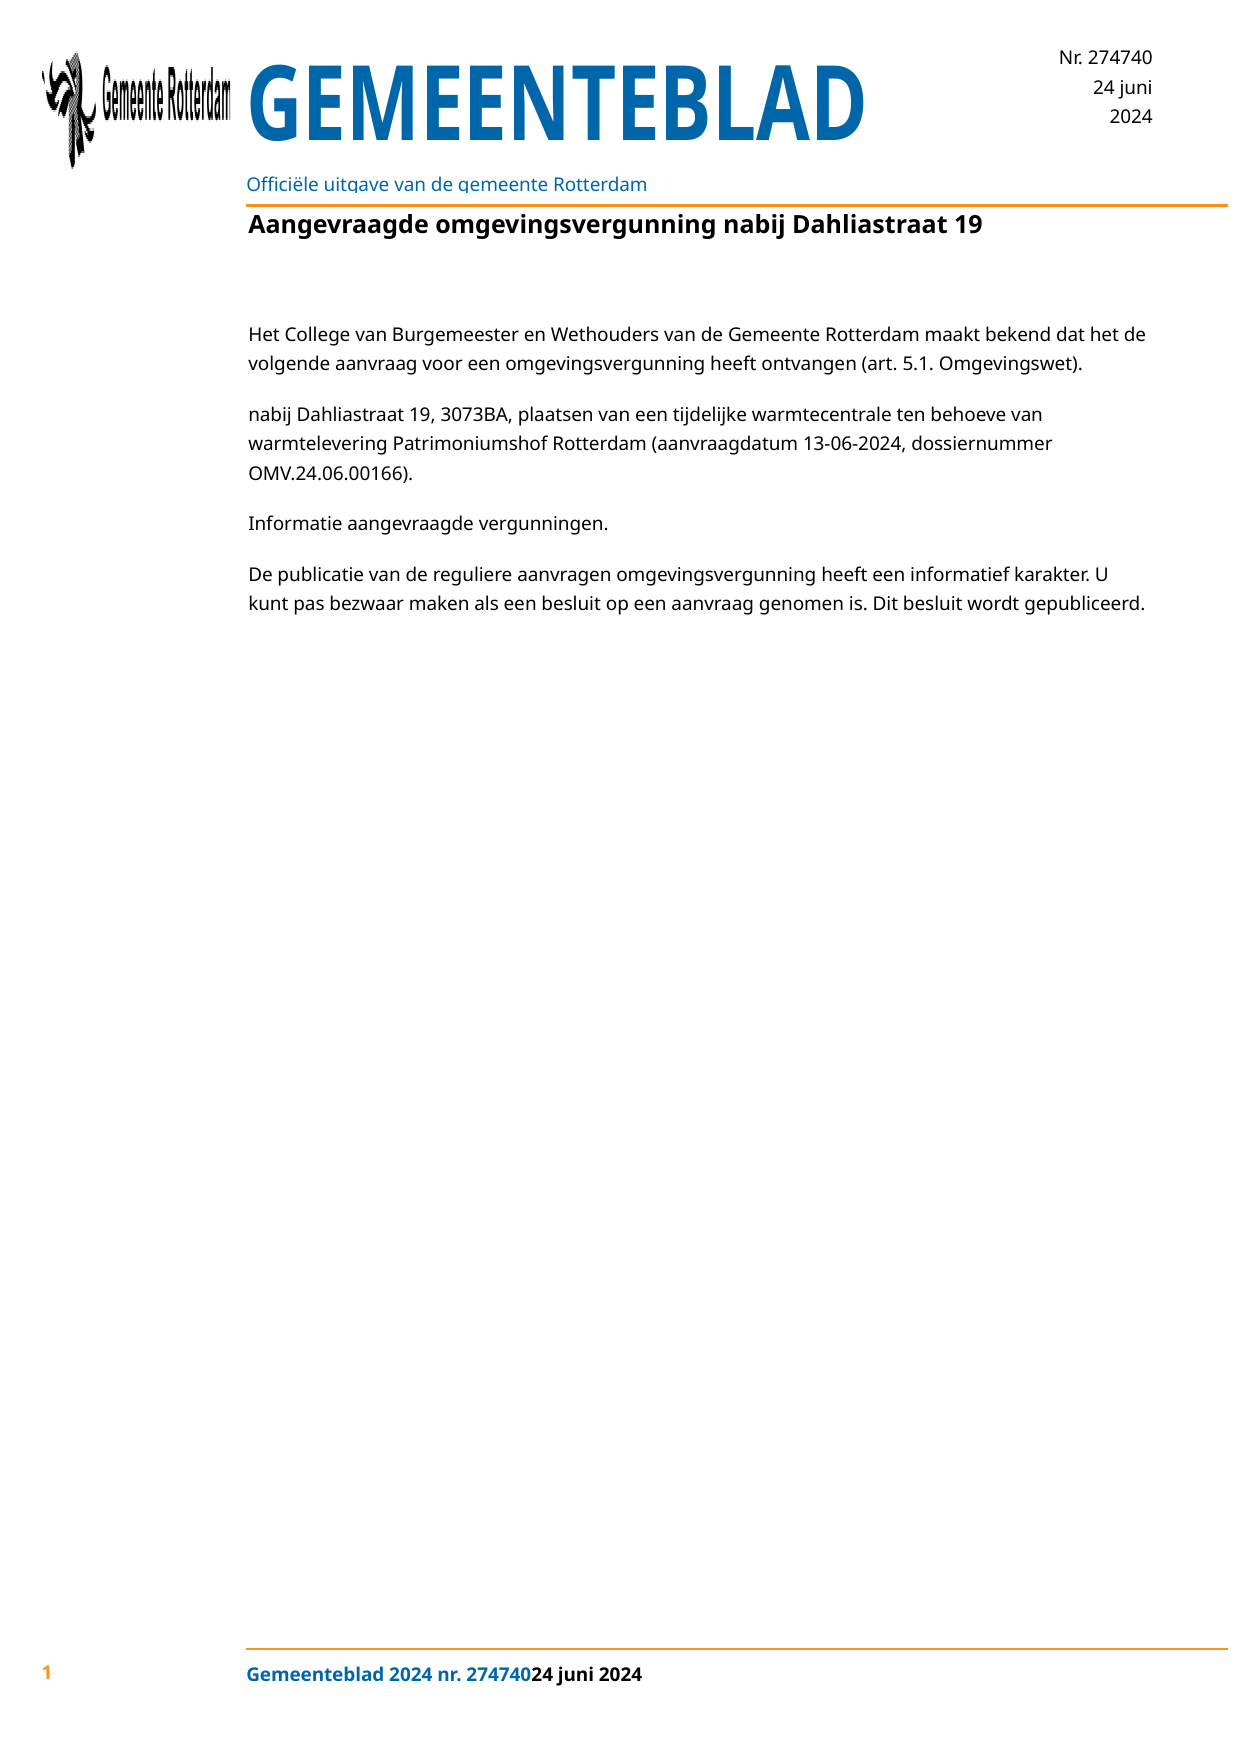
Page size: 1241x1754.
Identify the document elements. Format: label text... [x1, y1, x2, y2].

picture [41, 47, 231, 172]
text Informatie aangevraagde vergunningen. [248, 510, 1152, 536]
text De publicatie van de reguliere aanvragen omgevingsvergunning heeft een informatief karakter. U kunt pas bezwaar maken als een besluit op een aanvraag genomen is. Dit besluit wordt gepubliceerd. [248, 561, 1152, 616]
text Het College van Burgemeester en Wethouders van de Gemeente Rotterdam maakt bekend dat het de volgende aanvraag voor een omgevingsvergunning heeft ontvangen (art. 5.1. Omgevingswet). [248, 321, 1152, 376]
text Aangevraagde omgevingsvergunning nabij Dahliastraat 19 [248, 207, 1152, 241]
text nabij Dahliastraat 19, 3073BA, plaatsen van een tijdelijke warmtecentrale ten behoeve van warmtelevering Patrimoniumshof Rotterdam (aanvraagdatum 13-06-2024, dossiernummer OMV.24.06.00166). [248, 401, 1152, 486]
